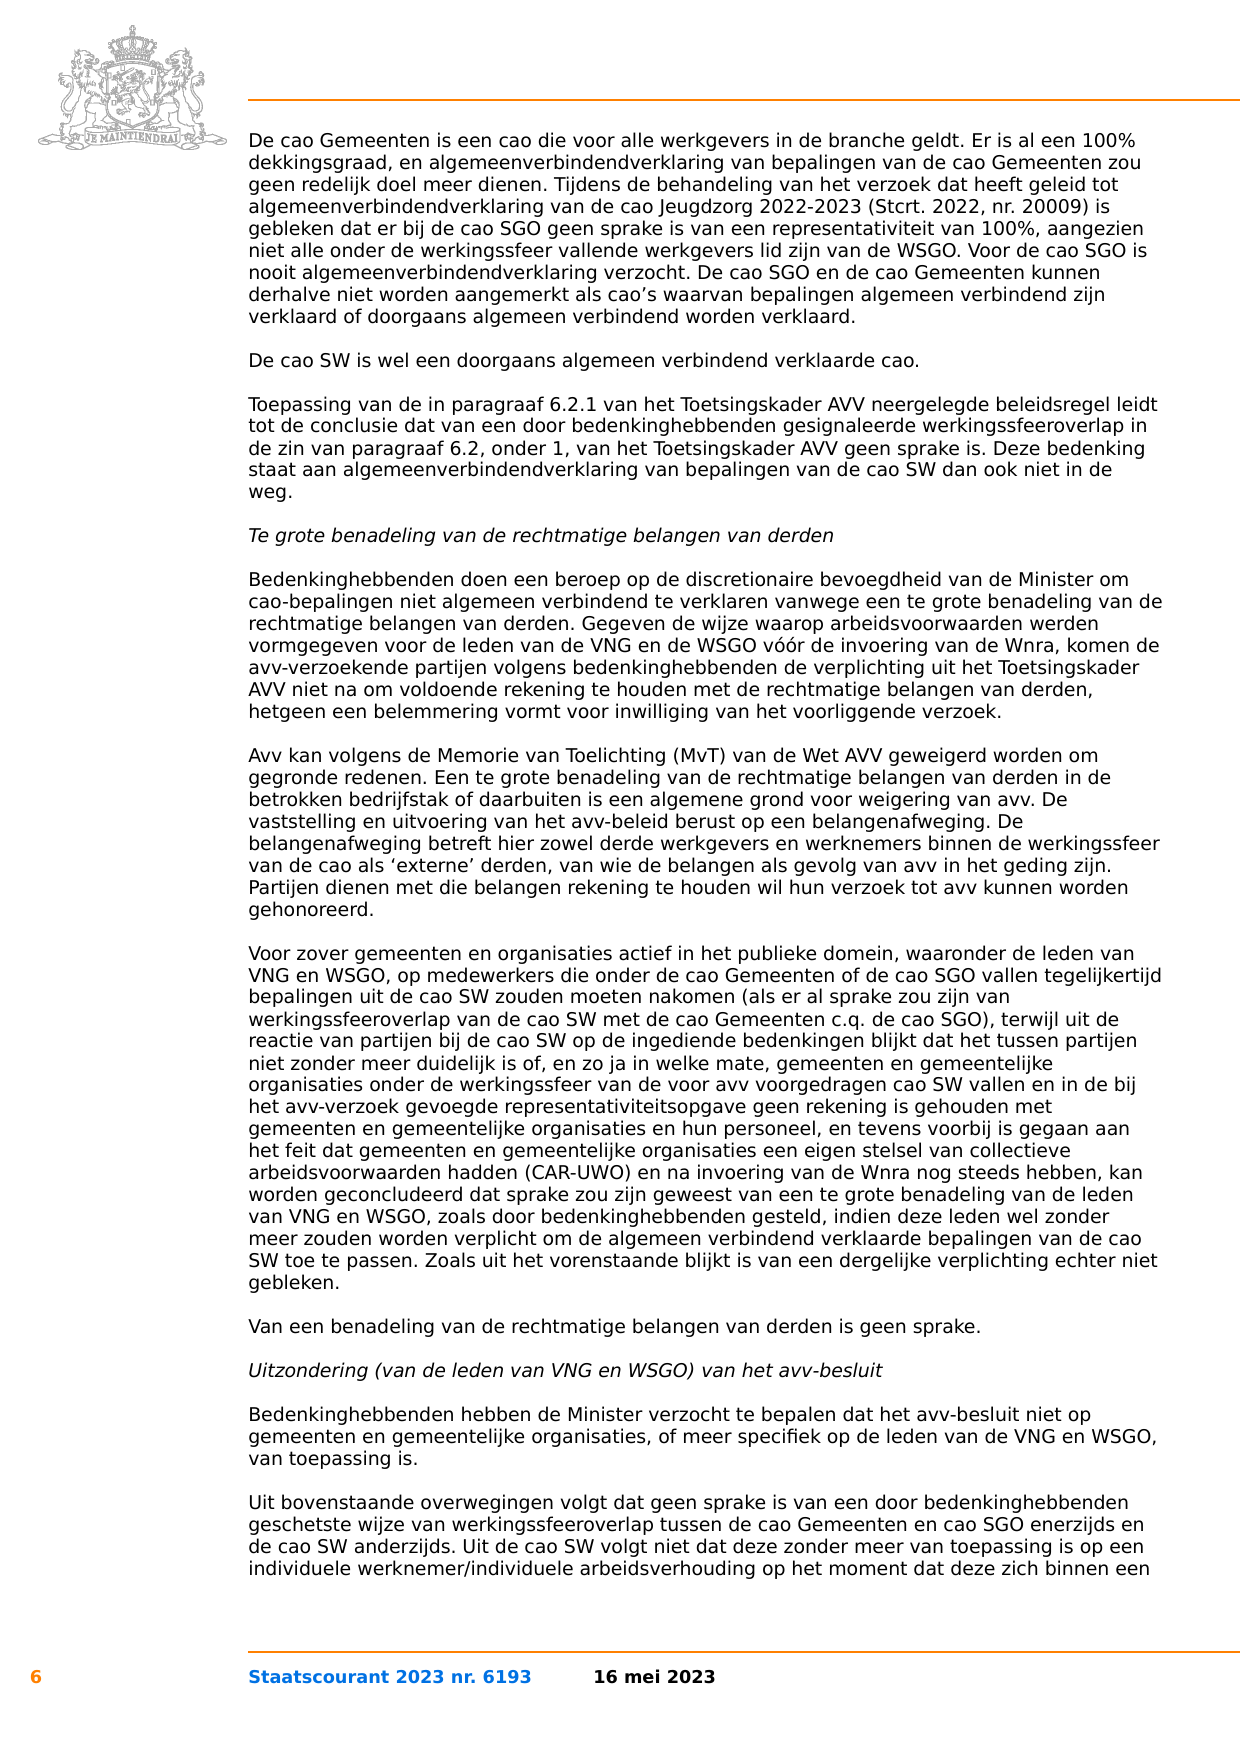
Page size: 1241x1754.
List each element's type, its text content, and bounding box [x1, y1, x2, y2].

text Van een benadeling van de rechtmatige belangen van derden is geen sprake. [248, 1316, 1163, 1338]
text Toepassing van de in paragraaf 6.2.1 van het Toetsingskader AVV neergelegde beleidsregel leidt tot de conclusie dat van een door bedenkinghebbenden gesignaleerde werkingssfeeroverlap in de zin van paragraaf 6.2, onder 1, van het Toetsingskader AVV geen sprake is. Deze bedenking staat aan algemeenverbindendverklaring van bepalingen van de cao SW dan ook niet in de weg. [248, 393, 1163, 503]
text Uit bovenstaande overwegingen volgt dat geen sprake is van een door bedenkinghebbenden geschetste wijze van werkingssfeeroverlap tussen de cao Gemeenten en cao SGO enerzijds en de cao SW anderzijds. Uit de cao SW volgt niet dat deze zonder meer van toepassing is op een individuele werknemer/individuele arbeidsverhouding op het moment dat deze zich binnen een [248, 1492, 1163, 1579]
subtitle Te grote benadeling van de rechtmatige belangen van derden [248, 525, 1163, 547]
text Bedenkinghebbenden hebben de Minister verzocht te bepalen dat het avv-besluit niet op gemeenten en gemeentelijke organisaties, of meer specifiek op de leden van de VNG en WSGO, van toepassing is. [248, 1404, 1163, 1470]
text De cao Gemeenten is een cao die voor alle werkgevers in de branche geldt. Er is al een 100% dekkingsgraad, en algemeenverbindendverklaring van bepalingen van de cao Gemeenten zou geen redelijk doel meer dienen. Tijdens de behandeling van het verzoek dat heeft geleid tot algemeenverbindendverklaring van de cao Jeugdzorg 2022-2023 (Stcrt. 2022, nr. 20009) is gebleken dat er bij de cao SGO geen sprake is van een representativiteit van 100%, aangezien niet alle onder de werkingssfeer vallende werkgevers lid zijn van de WSGO. Voor de cao SGO is nooit algemeenverbindendverklaring verzocht. De cao SGO en de cao Gemeenten kunnen derhalve niet worden aangemerkt als cao’s waarvan bepalingen algemeen verbindend zijn verklaard of doorgaans algemeen verbindend worden verklaard. [248, 130, 1163, 328]
text Bedenkinghebbenden doen een beroep op de discretionaire bevoegdheid van de Minister om cao-bepalingen niet algemeen verbindend te verklaren vanwege een te grote benadeling van de rechtmatige belangen van derden. Gegeven de wijze waarop arbeidsvoorwaarden werden vormgegeven voor de leden van de VNG en de WSGO vóór de invoering van de Wnra, komen de avv-verzoekende partijen volgens bedenkinghebbenden de verplichting uit het Toetsingskader AVV niet na om voldoende rekening te houden met de rechtmatige belangen van derden, hetgeen een belemmering vormt voor inwilliging van het voorliggende verzoek. [248, 569, 1163, 723]
text Avv kan volgens de Memorie van Toelichting (MvT) van de Wet AVV geweigerd worden om gegronde redenen. Een te grote benadeling van de rechtmatige belangen van derden in de betrokken bedrijfstak of daarbuiten is een algemene grond voor weigering van avv. De vaststelling en uitvoering van het avv-beleid berust op een belangenafweging. De belangenafweging betreft hier zowel derde werkgevers en werknemers binnen de werkingssfeer van de cao als ‘externe’ derden, van wie de belangen als gevolg van avv in het geding zijn. Partijen dienen met die belangen rekening te houden wil hun verzoek tot avv kunnen worden gehonoreerd. [248, 745, 1163, 921]
subtitle Uitzondering (van de leden van VNG en WSGO) van het avv-besluit [248, 1360, 1163, 1382]
text Voor zover gemeenten en organisaties actief in het publieke domein, waaronder de leden van VNG en WSGO, op medewerkers die onder de cao Gemeenten of de cao SGO vallen tegelijkertijd bepalingen uit de cao SW zouden moeten nakomen (als er al sprake zou zijn van werkingssfeeroverlap van de cao SW met de cao Gemeenten c.q. de cao SGO), terwijl uit de reactie van partijen bij de cao SW op de ingediende bedenkingen blijkt dat het tussen partijen niet zonder meer duidelijk is of, en zo ja in welke mate, gemeenten en gemeentelijke organisaties onder de werkingssfeer van de voor avv voorgedragen cao SW vallen en in de bij het avv-verzoek gevoegde representativiteitsopgave geen rekening is gehouden met gemeenten en gemeentelijke organisaties en hun personeel, en tevens voorbij is gegaan aan het feit dat gemeenten en gemeentelijke organisaties een eigen stelsel van collectieve arbeidsvoorwaarden hadden (CAR-UWO) en na invoering van de Wnra nog steeds hebben, kan worden geconcludeerd dat sprake zou zijn geweest van een te grote benadeling van de leden van VNG en WSGO, zoals door bedenkinghebbenden gesteld, indien deze leden wel zonder meer zouden worden verplicht om de algemeen verbindend verklaarde bepalingen van de cao SW toe te passen. Zoals uit het vorenstaande blijkt is van een dergelijke verplichting echter niet gebleken. [248, 942, 1163, 1294]
picture [38, 25, 227, 150]
text De cao SW is wel een doorgaans algemeen verbindend verklaarde cao. [248, 349, 1163, 372]
